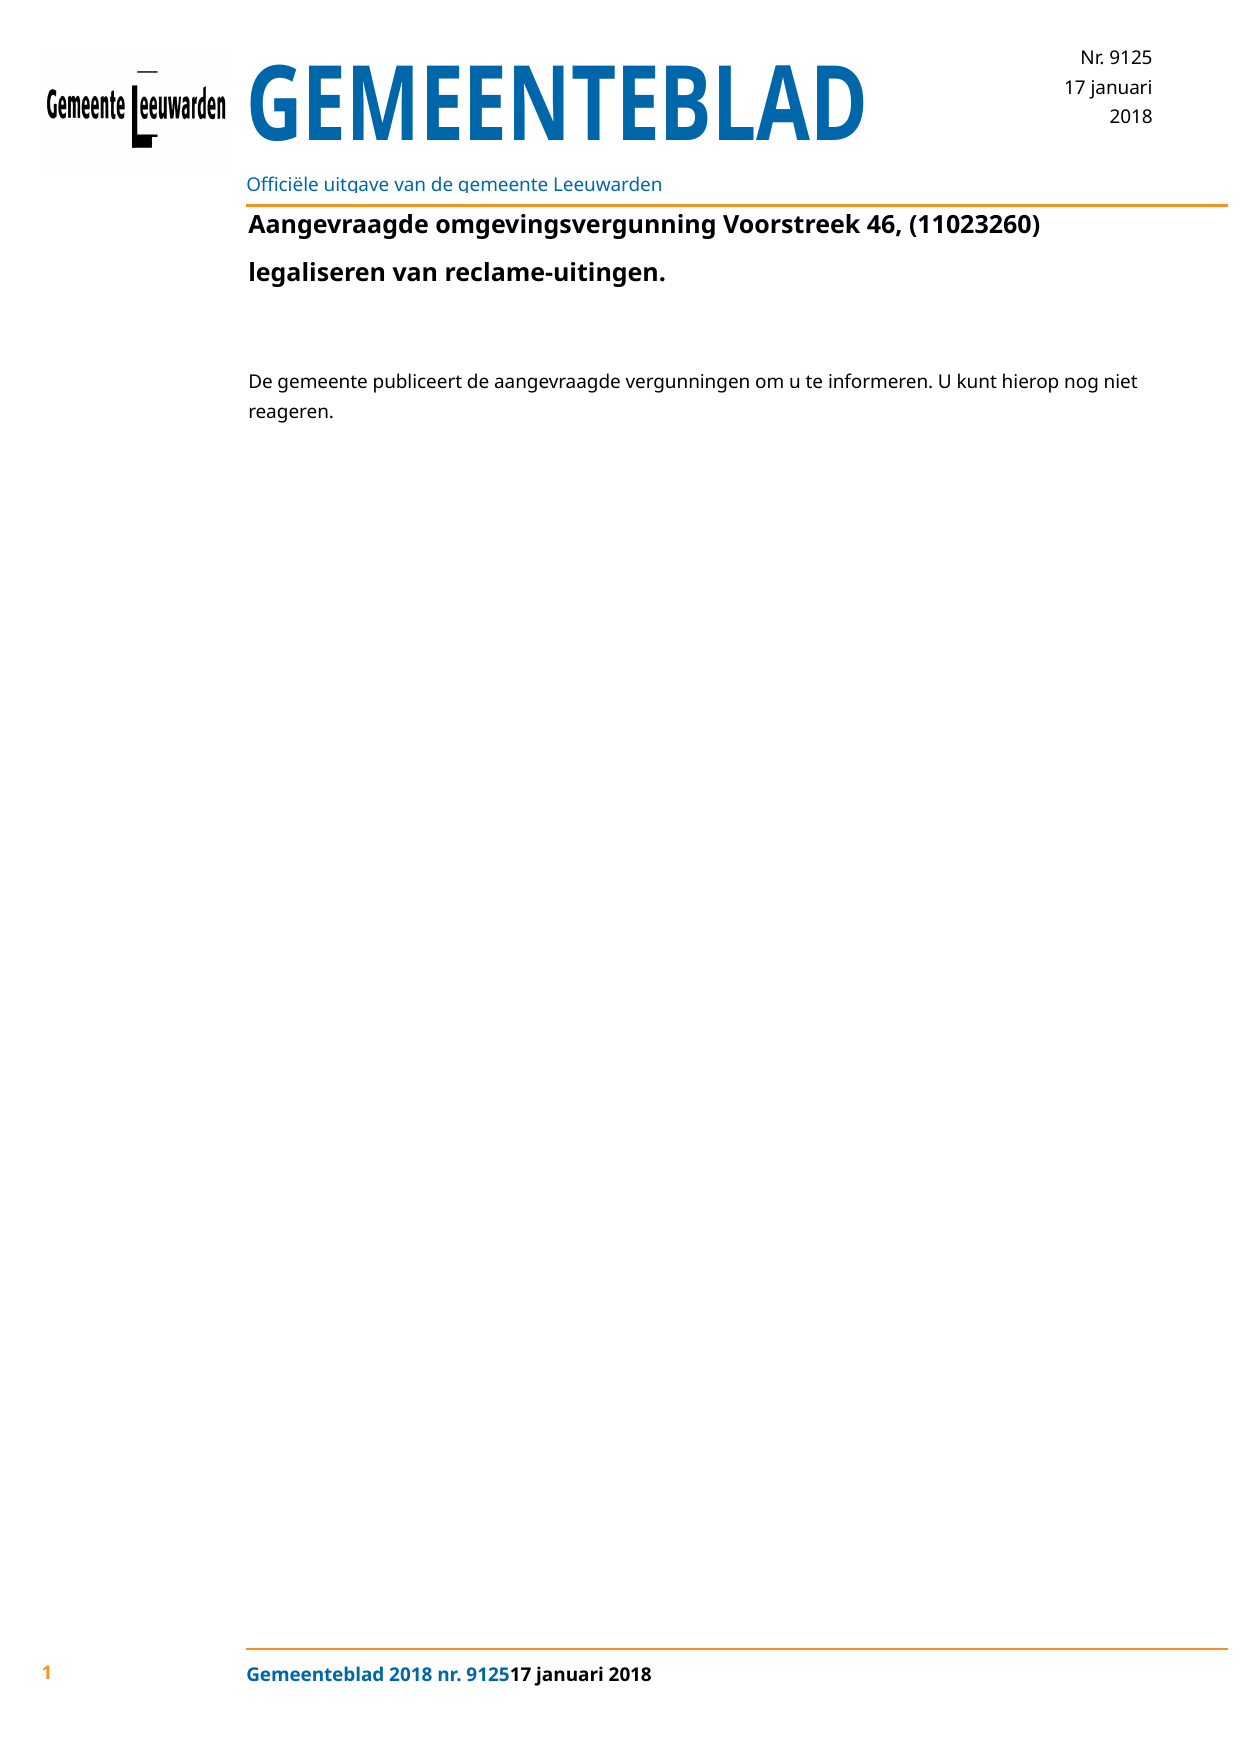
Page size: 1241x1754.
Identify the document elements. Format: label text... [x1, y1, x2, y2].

text Aangevraagde omgevingsvergunning Voorstreek 46, (11023260) legaliseren van reclame-uitingen. [248, 207, 1152, 288]
text De gemeente publiceert de aangevraagde vergunningen om u te informeren. U kunt hierop nog niet reageren. [248, 368, 1152, 424]
picture [41, 47, 231, 172]
